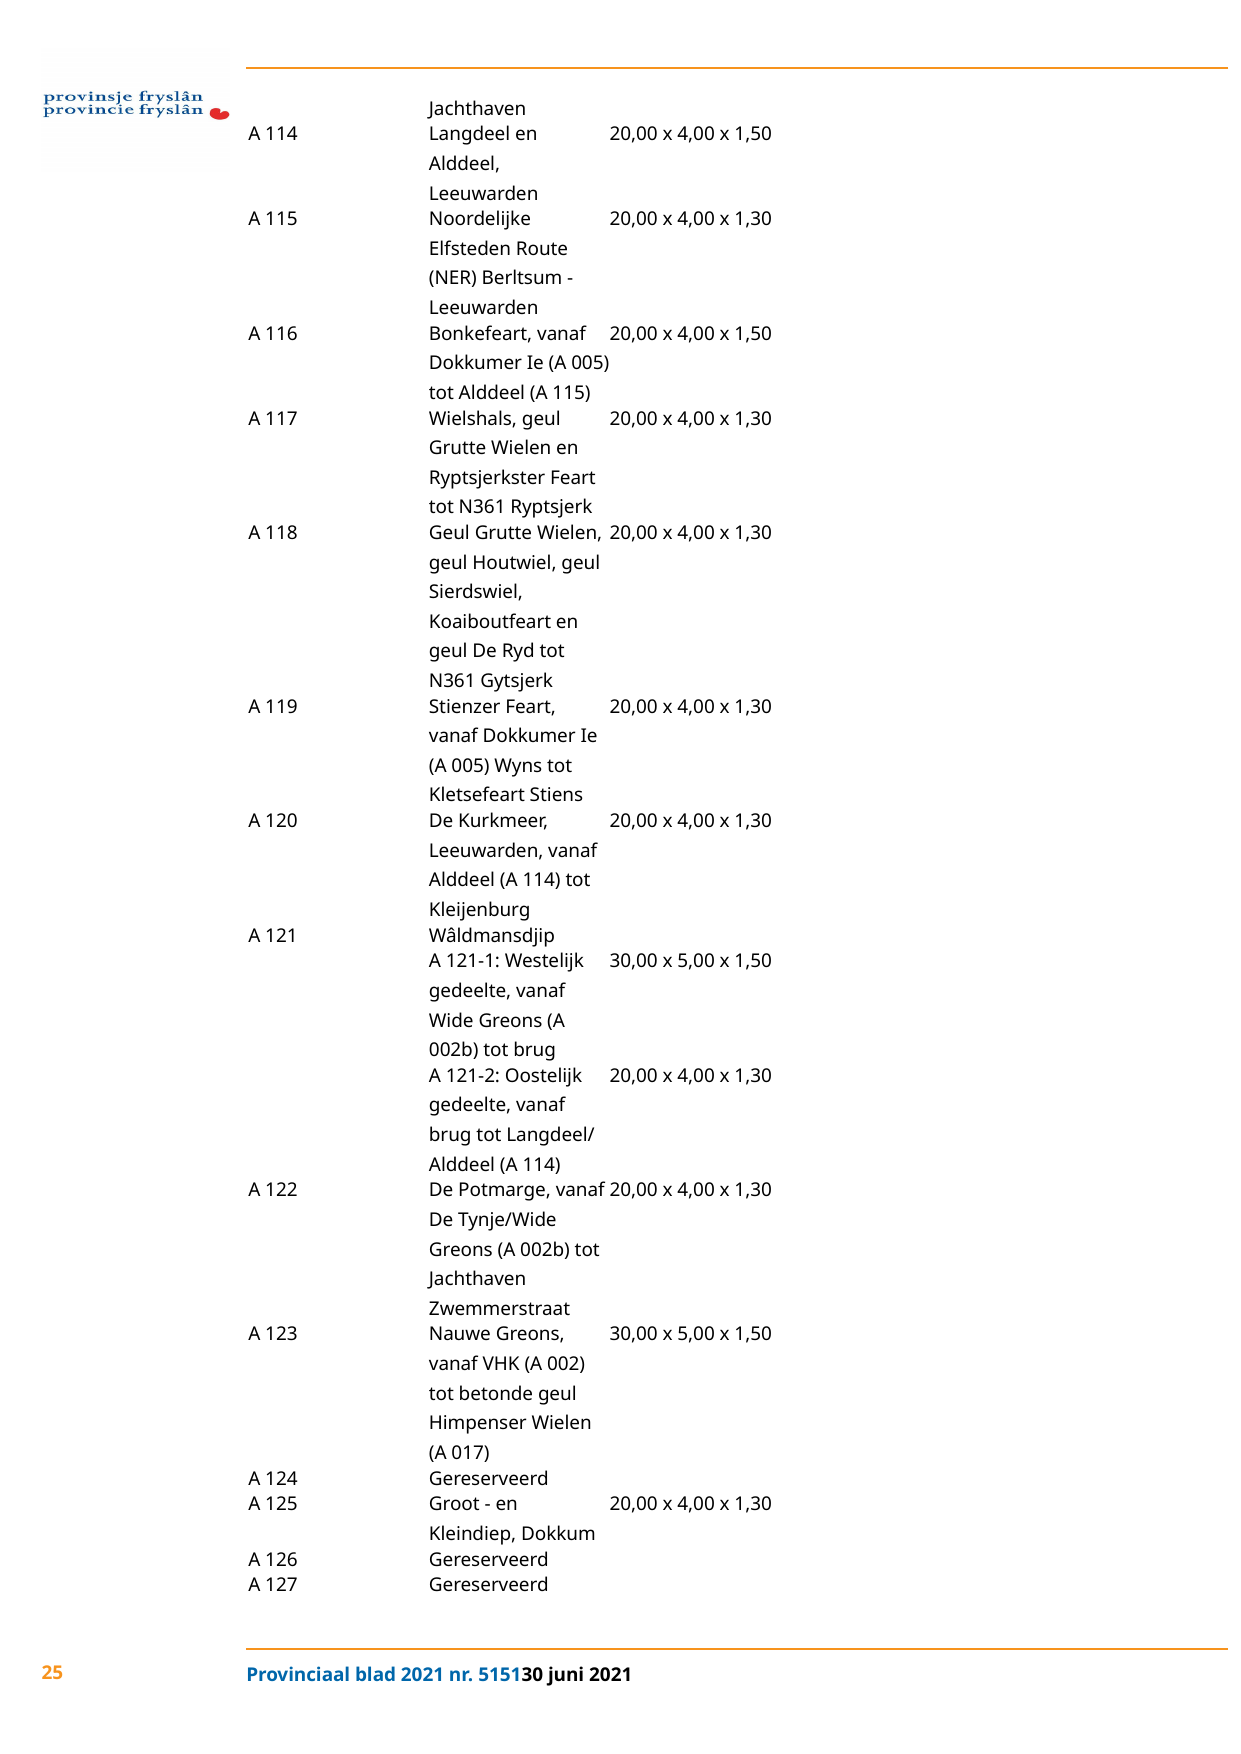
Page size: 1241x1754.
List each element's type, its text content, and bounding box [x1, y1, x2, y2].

table_cell 20,00 x 4,00 x 1,30 [609, 1062, 790, 1177]
table_cell A 123 [248, 1321, 429, 1465]
table_cell [971, 121, 1152, 205]
table_cell A 125 [248, 1490, 429, 1546]
table_cell [971, 1465, 1152, 1490]
table_cell 20,00 x 4,00 x 1,30 [609, 808, 790, 922]
table_cell [790, 320, 971, 405]
table_cell A 118 [248, 519, 429, 693]
table_cell A 114 [248, 121, 429, 205]
table_cell [971, 1571, 1152, 1597]
table_cell [971, 95, 1152, 121]
table_cell [609, 1546, 790, 1571]
table_cell Gereserveerd [429, 1546, 609, 1571]
table_cell A 115 [248, 205, 429, 320]
table_cell De Kurkmeer, Leeuwarden, vanaf Alddeel (A 114) tot Kleijenburg [429, 808, 609, 922]
table_cell A 121-2: Oostelijk gedeelte, vanaf brug tot Langdeel/ Alddeel (A 114) [429, 1062, 609, 1177]
table_cell A 126 [248, 1546, 429, 1571]
table_cell [790, 1321, 971, 1465]
table_cell Geul Grutte Wielen, geul Houtwiel, geul Sierdswiel, Koaiboutfeart en geul De Ryd tot N361 Gytsjerk [429, 519, 609, 693]
table_cell 20,00 x 4,00 x 1,30 [609, 205, 790, 320]
table_cell [790, 1062, 971, 1177]
table_cell A 122 [248, 1177, 429, 1321]
table_cell [609, 95, 790, 121]
table_cell [971, 1546, 1152, 1571]
table_cell [971, 519, 1152, 693]
table_cell A 119 [248, 693, 429, 807]
table_cell Groot - en Kleindiep, Dokkum [429, 1490, 609, 1546]
table_cell [790, 1546, 971, 1571]
table_cell [790, 1465, 971, 1490]
table_cell A 127 [248, 1571, 429, 1597]
table_cell A 120 [248, 808, 429, 922]
table_cell De Potmarge, vanaf De Tynje/Wide Greons (A 002b) tot Jachthaven Zwemmerstraat [429, 1177, 609, 1321]
table_cell 20,00 x 4,00 x 1,30 [609, 1177, 790, 1321]
table_cell [790, 405, 971, 519]
table_cell [971, 205, 1152, 320]
table_cell [790, 205, 971, 320]
table_cell [790, 808, 971, 922]
table_cell Bonkefeart, vanaf Dokkumer Ie (A 005) tot Alddeel (A 115) [429, 320, 609, 405]
table_cell 20,00 x 4,00 x 1,30 [609, 1490, 790, 1546]
table_cell [790, 1177, 971, 1321]
table_cell 20,00 x 4,00 x 1,50 [609, 121, 790, 205]
table_cell Wielshals, geul Grutte Wielen en Ryptsjerkster Feart tot N361 Ryptsjerk [429, 405, 609, 519]
table_cell [971, 808, 1152, 922]
table_cell Noordelijke Elfsteden Route (NER) Berltsum - Leeuwarden [429, 205, 609, 320]
table_cell [971, 948, 1152, 1062]
table_cell [790, 948, 971, 1062]
table_cell [790, 1490, 971, 1546]
table_cell Gereserveerd [429, 1465, 609, 1490]
table_cell [248, 95, 429, 121]
table_cell [971, 1490, 1152, 1546]
table_cell A 121-1: Westelijk gedeelte, vanaf Wide Greons (A 002b) tot brug [429, 948, 609, 1062]
table_cell Stienzer Feart, vanaf Dokkumer Ie (A 005) Wyns tot Kletsefeart Stiens [429, 693, 609, 807]
table_cell Nauwe Greons, vanaf VHK (A 002) tot betonde geul Himpenser Wielen (A 017) [429, 1321, 609, 1465]
table_cell 20,00 x 4,00 x 1,50 [609, 320, 790, 405]
table_cell A 124 [248, 1465, 429, 1490]
table_cell [790, 519, 971, 693]
table_cell 20,00 x 4,00 x 1,30 [609, 519, 790, 693]
picture [41, 47, 231, 172]
table_cell [971, 693, 1152, 807]
table_cell Gereserveerd [429, 1571, 609, 1597]
table_cell [971, 1177, 1152, 1321]
table_cell [971, 320, 1152, 405]
table_cell [609, 1465, 790, 1490]
table_cell 20,00 x 4,00 x 1,30 [609, 405, 790, 519]
table_cell Langdeel en Alddeel, Leeuwarden [429, 121, 609, 205]
table_cell 20,00 x 4,00 x 1,30 [609, 693, 790, 807]
table_cell [790, 1571, 971, 1597]
table_cell Wâldmansdjip [429, 922, 1152, 948]
table_cell A 121 [248, 922, 429, 1177]
table_cell [790, 121, 971, 205]
table_cell [790, 95, 971, 121]
table_cell [971, 1321, 1152, 1465]
table_cell [971, 405, 1152, 519]
table_cell A 116 [248, 320, 429, 405]
table_cell 30,00 x 5,00 x 1,50 [609, 948, 790, 1062]
table_cell Jachthaven [429, 95, 609, 121]
table_cell [790, 693, 971, 807]
table_cell [971, 1062, 1152, 1177]
table_cell [609, 1571, 790, 1597]
table_cell 30,00 x 5,00 x 1,50 [609, 1321, 790, 1465]
table_cell A 117 [248, 405, 429, 519]
